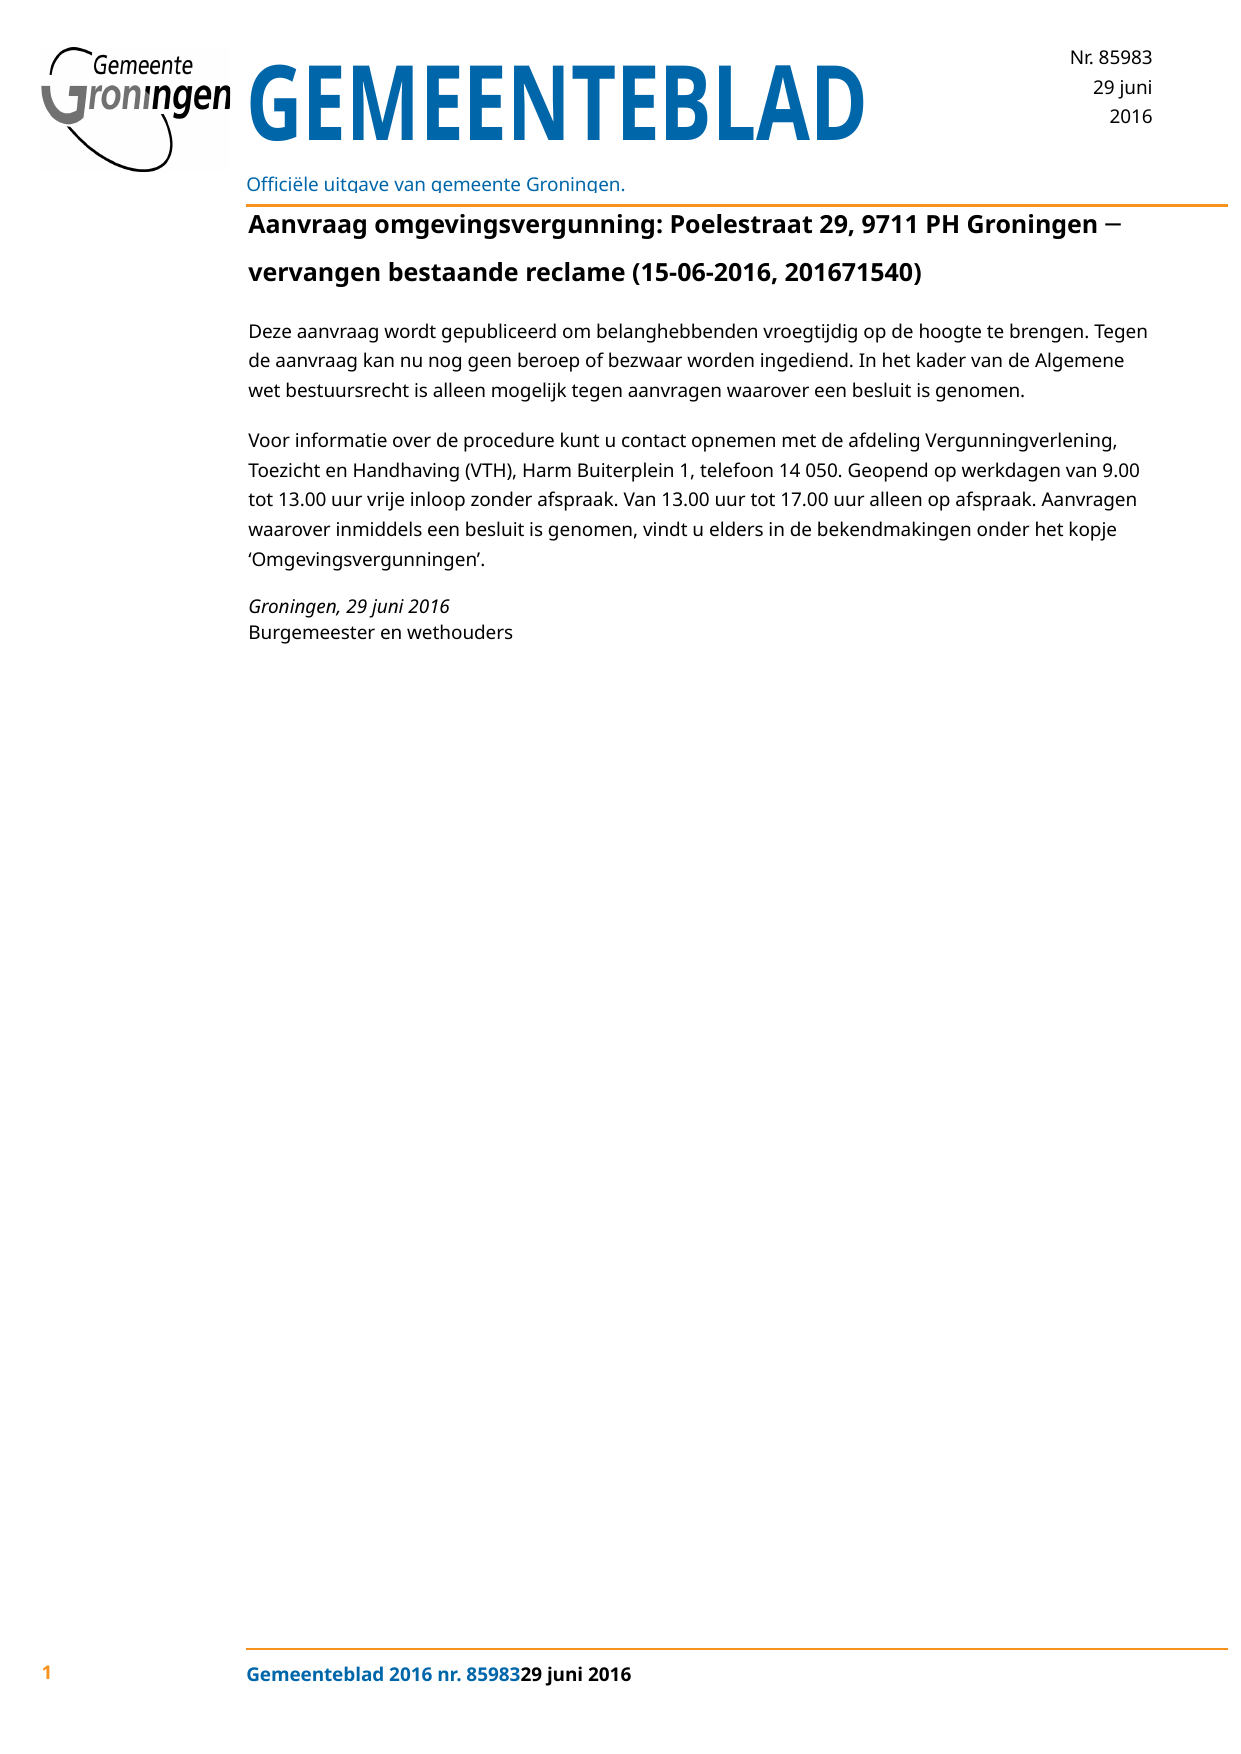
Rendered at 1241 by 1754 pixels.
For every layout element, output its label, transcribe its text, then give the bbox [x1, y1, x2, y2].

text Groningen, 29 juni 2016 [248, 594, 1152, 619]
text Voor informatie over de procedure kunt u contact opnemen met de afdeling Vergunningverlening, Toezicht en Handhaving (VTH), Harm Buiterplein 1, telefoon 14 050. Geopend op werkdagen van 9.00 tot 13.00 uur vrije inloop zonder afspraak. Van 13.00 uur tot 17.00 uur alleen op afspraak. Aanvragen waarover inmiddels een besluit is genomen, vindt u elders in de bekendmakingen onder het kopje ‘Omgevingsvergunningen’. [248, 427, 1152, 572]
text Aanvraag omgevingsvergunning: Poelestraat 29, 9711 PH Groningen ─ vervangen bestaande reclame (15-06-2016, 201671540) [248, 207, 1152, 288]
text Burgemeester en wethouders [248, 619, 1152, 645]
picture [41, 47, 231, 172]
text Deze aanvraag wordt gepubliceerd om belanghebbenden vroegtijdig op de hoogte te brengen. Tegen de aanvraag kan nu nog geen beroep of bezwaar worden ingediend. In het kader van de Algemene wet bestuursrecht is alleen mogelijk tegen aanvragen waarover een besluit is genomen. [248, 318, 1152, 403]
